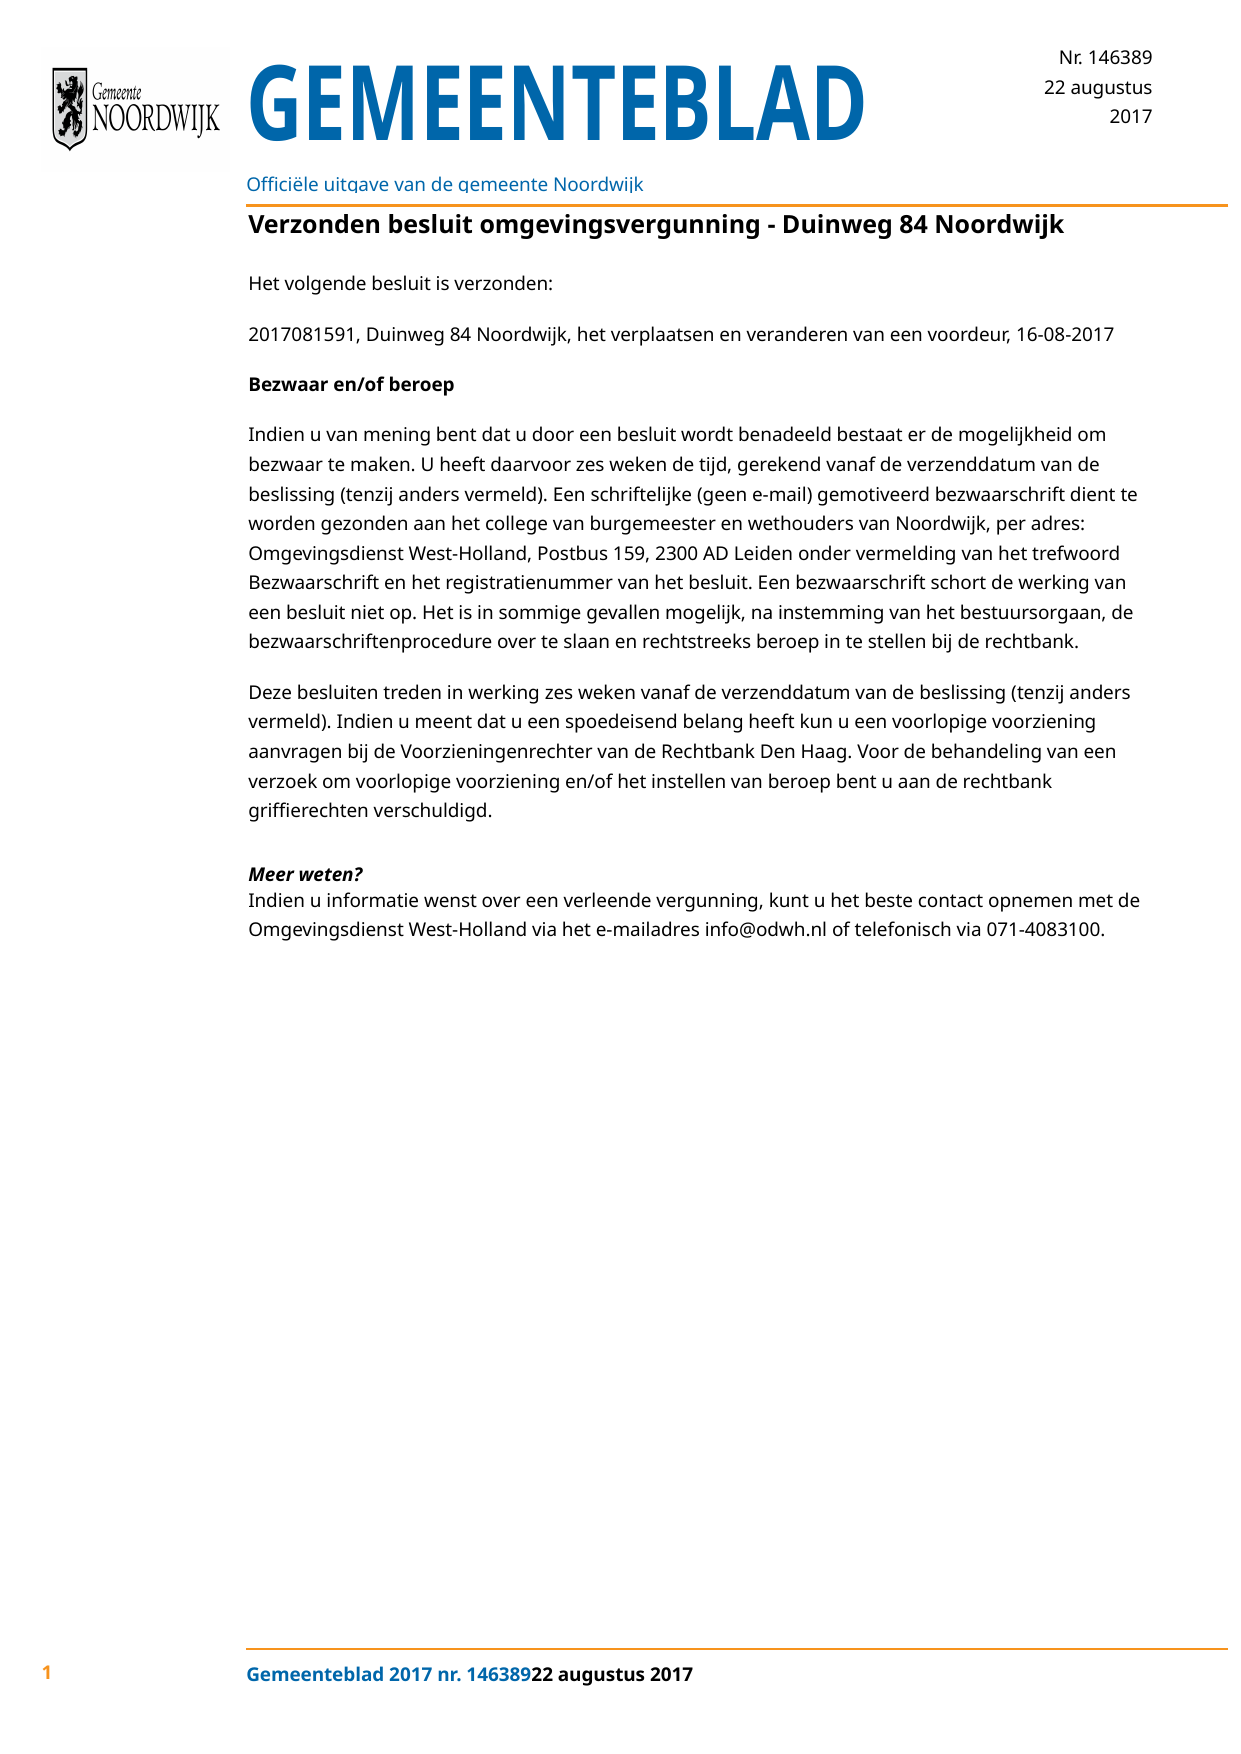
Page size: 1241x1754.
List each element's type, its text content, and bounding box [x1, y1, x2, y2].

text Meer weten? [248, 861, 1152, 887]
text Verzonden besluit omgevingsvergunning - Duinweg 84 Noordwijk [248, 207, 1152, 241]
text Indien u informatie wenst over een verleende vergunning, kunt u het beste contact opnemen met de Omgevingsdienst West-Holland via het e-mailadres info@odwh.nl of telefonisch via 071-4083100. [248, 887, 1152, 942]
text Indien u van mening bent dat u door een besluit wordt benadeeld bestaat er de mogelijkheid om bezwaar te maken. U heeft daarvoor zes weken de tijd, gerekend vanaf de verzenddatum van de beslissing (tenzij anders vermeld). Een schriftelijke (geen e-mail) gemotiveerd bezwaarschrift dient te worden gezonden aan het college van burgemeester en wethouders van Noordwijk, per adres: Omgevingsdienst West-Holland, Postbus 159, 2300 AD Leiden onder vermelding van het trefwoord Bezwaarschrift en het registratienummer van het besluit. Een bezwaarschrift schort de werking van een besluit niet op. Het is in sommige gevallen mogelijk, na instemming van het bestuursorgaan, de bezwaarschriftenprocedure over te slaan en rechtstreeks beroep in te stellen bij de rechtbank. [248, 422, 1152, 654]
text Bezwaar en/of beroep [248, 371, 1152, 397]
picture [41, 47, 231, 172]
text Deze besluiten treden in werking zes weken vanaf de verzenddatum van de beslissing (tenzij anders vermeld). Indien u meent dat u een spoedeisend belang heeft kun u een voorlopige voorziening aanvragen bij de Voorzieningenrechter van de Rechtbank Den Haag. Voor de behandeling van een verzoek om voorlopige voorziening en/of het instellen van beroep bent u aan de rechtbank griffierechten verschuldigd. [248, 679, 1152, 823]
text 2017081591, Duinweg 84 Noordwijk, het verplaatsen en veranderen van een voordeur, 16-08-2017 [248, 321, 1152, 346]
text Het volgende besluit is verzonden: [248, 270, 1152, 296]
